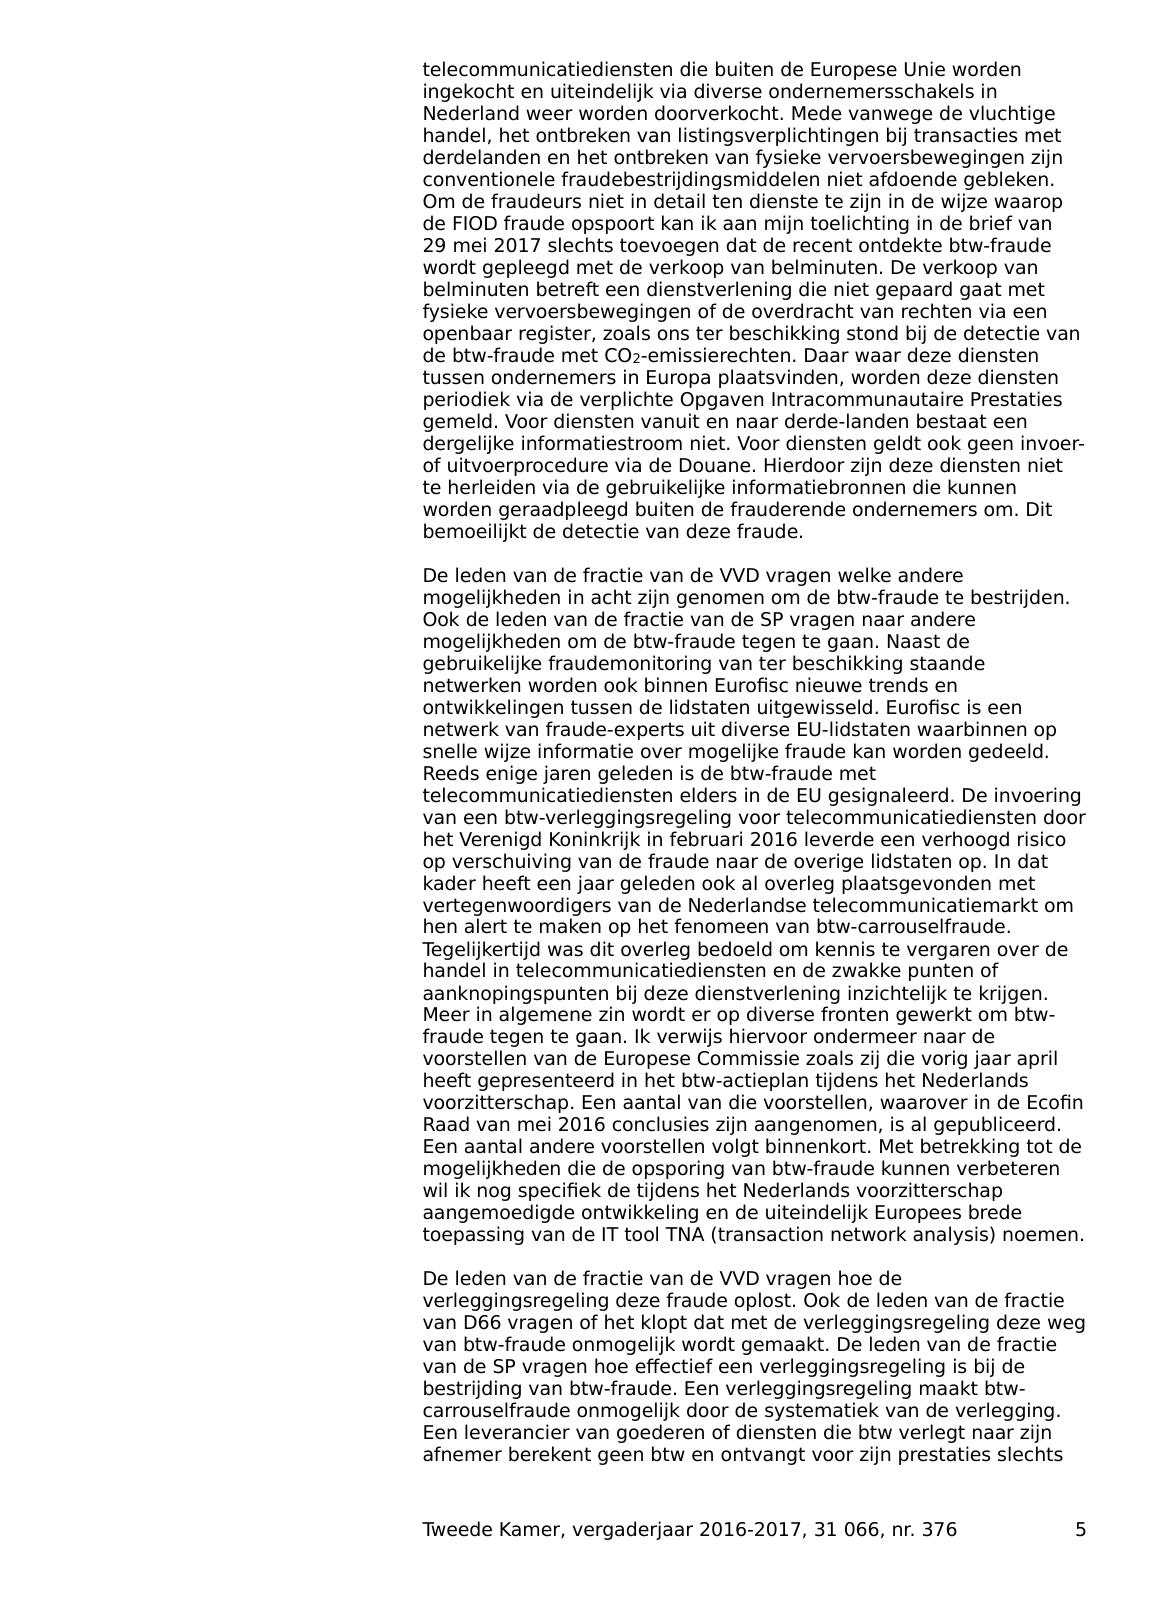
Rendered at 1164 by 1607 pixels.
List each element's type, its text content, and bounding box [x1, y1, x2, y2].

text telecommunicatiediensten die buiten de Europese Unie worden ingekocht en uiteindelijk via diverse ondernemersschakels in Nederland weer worden doorverkocht. Mede vanwege de vluchtige handel, het ontbreken van listingsverplichtingen bij transacties met derdelanden en het ontbreken van fysieke vervoersbewegingen zijn conventionele fraudebestrijdingsmiddelen niet afdoende gebleken. Om de fraudeurs niet in detail ten dienste te zijn in de wijze waarop de FIOD fraude opspoort kan ik aan mijn toelichting in de brief van 29 mei 2017 slechts toevoegen dat de recent ontdekte btw-fraude wordt gepleegd met de verkoop van belminuten. De verkoop van belminuten betreft een dienstverlening die niet gepaard gaat met fysieke vervoersbewegingen of de overdracht van rechten via een openbaar register, zoals ons ter beschikking stond bij de detectie van de btw-fraude met CO2-emissierechten. Daar waar deze diensten tussen ondernemers in Europa plaatsvinden, worden deze diensten periodiek via de verplichte Opgaven Intracommunautaire Prestaties gemeld. Voor diensten vanuit en naar derde-landen bestaat een dergelijke informatiestroom niet. Voor diensten geldt ook geen invoer- of uitvoerprocedure via de Douane. Hierdoor zijn deze diensten niet te herleiden via de gebruikelijke informatiebronnen die kunnen worden geraadpleegd buiten de frauderende ondernemers om. Dit bemoeilijkt de detectie van deze fraude. [422, 59, 1087, 543]
text De leden van de fractie van de VVD vragen hoe de verleggingsregeling deze fraude oplost. Ook de leden van de fractie van D66 vragen of het klopt dat met de verleggingsregeling deze weg van btw-fraude onmogelijk wordt gemaakt. De leden van de fractie van de SP vragen hoe effectief een verleggingsregeling is bij de bestrijding van btw-fraude. Een verleggingsregeling maakt btw-carrouselfraude onmogelijk door de systematiek van de verlegging. Een leverancier van goederen of diensten die btw verlegt naar zijn afnemer berekent geen btw en ontvangt voor zijn prestaties slechts [422, 1268, 1087, 1466]
text De leden van de fractie van de VVD vragen welke andere mogelijkheden in acht zijn genomen om de btw-fraude te bestrijden. Ook de leden van de fractie van de SP vragen naar andere mogelijkheden om de btw-fraude tegen te gaan. Naast de gebruikelijke fraudemonitoring van ter beschikking staande netwerken worden ook binnen Eurofisc nieuwe trends en ontwikkelingen tussen de lidstaten uitgewisseld. Eurofisc is een netwerk van fraude-experts uit diverse EU-lidstaten waarbinnen op snelle wijze informatie over mogelijke fraude kan worden gedeeld. Reeds enige jaren geleden is de btw-fraude met telecommunicatiediensten elders in de EU gesignaleerd. De invoering van een btw-verleggingsregeling voor telecommunicatiediensten door het Verenigd Koninkrijk in februari 2016 leverde een verhoogd risico op verschuiving van de fraude naar de overige lidstaten op. In dat kader heeft een jaar geleden ook al overleg plaatsgevonden met vertegenwoordigers van de Nederlandse telecommunicatiemarkt om hen alert te maken op het fenomeen van btw-carrouselfraude. Tegelijkertijd was dit overleg bedoeld om kennis te vergaren over de handel in telecommunicatiediensten en de zwakke punten of aanknopingspunten bij deze dienstverlening inzichtelijk te krijgen. Meer in algemene zin wordt er op diverse fronten gewerkt om btw-fraude tegen te gaan. Ik verwijs hiervoor ondermeer naar de voorstellen van de Europese Commissie zoals zij die vorig jaar april heeft gepresenteerd in het btw-actieplan tijdens het Nederlands voorzitterschap. Een aantal van die voorstellen, waarover in de Ecofin Raad van mei 2016 conclusies zijn aangenomen, is al gepubliceerd. Een aantal andere voorstellen volgt binnenkort. Met betrekking tot de mogelijkheden die de opsporing van btw-fraude kunnen verbeteren wil ik nog specifiek de tijdens het Nederlands voorzitterschap aangemoedigde ontwikkeling en de uiteindelijk Europees brede toepassing van de IT tool TNA (transaction network analysis) noemen. [422, 565, 1087, 1246]
